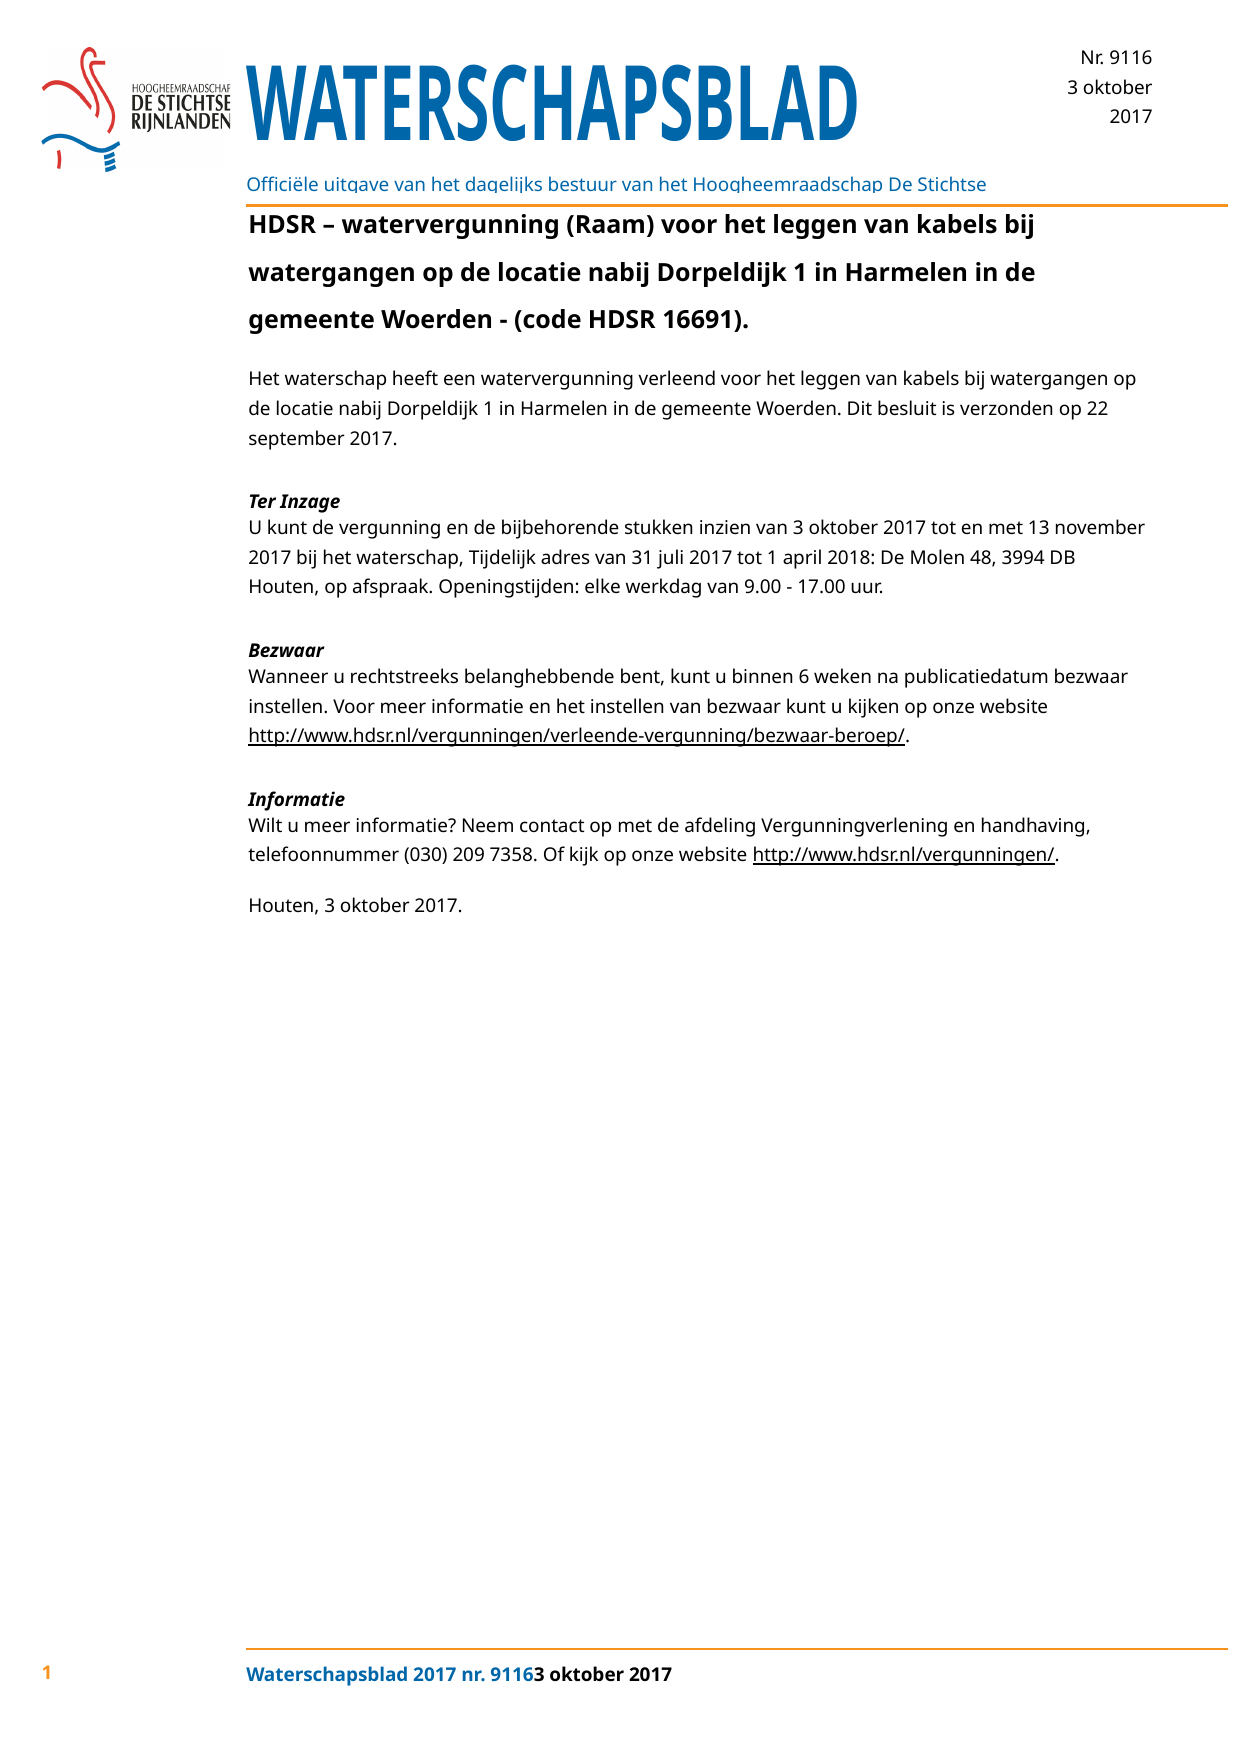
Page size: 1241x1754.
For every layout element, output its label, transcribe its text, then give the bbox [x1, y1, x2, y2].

text Wanneer u rechtstreeks belanghebbende bent, kunt u binnen 6 weken na publicatiedatum bezwaar instellen. Voor meer informatie en het instellen van bezwaar kunt u kijken op onze website http://www.hdsr.nl/vergunningen/verleende-vergunning/bezwaar-beroep/. [248, 663, 1152, 748]
text U kunt de vergunning en de bijbehorende stukken inzien van 3 oktober 2017 tot en met 13 november 2017 bij het waterschap, Tijdelijk adres van 31 juli 2017 tot 1 april 2018: De Molen 48, 3994 DB Houten, op afspraak. Openingstijden: elke werkdag van 9.00 - 17.00 uur. [248, 514, 1152, 599]
picture [41, 47, 231, 172]
text HDSR – watervergunning (Raam) voor het leggen van kabels bij watergangen op de locatie nabij Dorpeldijk 1 in Harmelen in de gemeente Woerden - (code HDSR 16691). [248, 207, 1152, 336]
text Houten, 3 oktober 2017. [248, 892, 1152, 918]
text Informatie [248, 786, 1152, 812]
text Het waterschap heeft een watervergunning verleend voor het leggen van kabels bij watergangen op de locatie nabij Dorpeldijk 1 in Harmelen in de gemeente Woerden. Dit besluit is verzonden op 22 september 2017. [248, 366, 1152, 450]
text Wilt u meer informatie? Neem contact op met de afdeling Vergunningverlening en handhaving, telefoonnummer (030) 209 7358. Of kijk op onze website http://www.hdsr.nl/vergunningen/. [248, 812, 1152, 867]
text Ter Inzage [248, 489, 1152, 514]
text Bezwaar [248, 637, 1152, 663]
